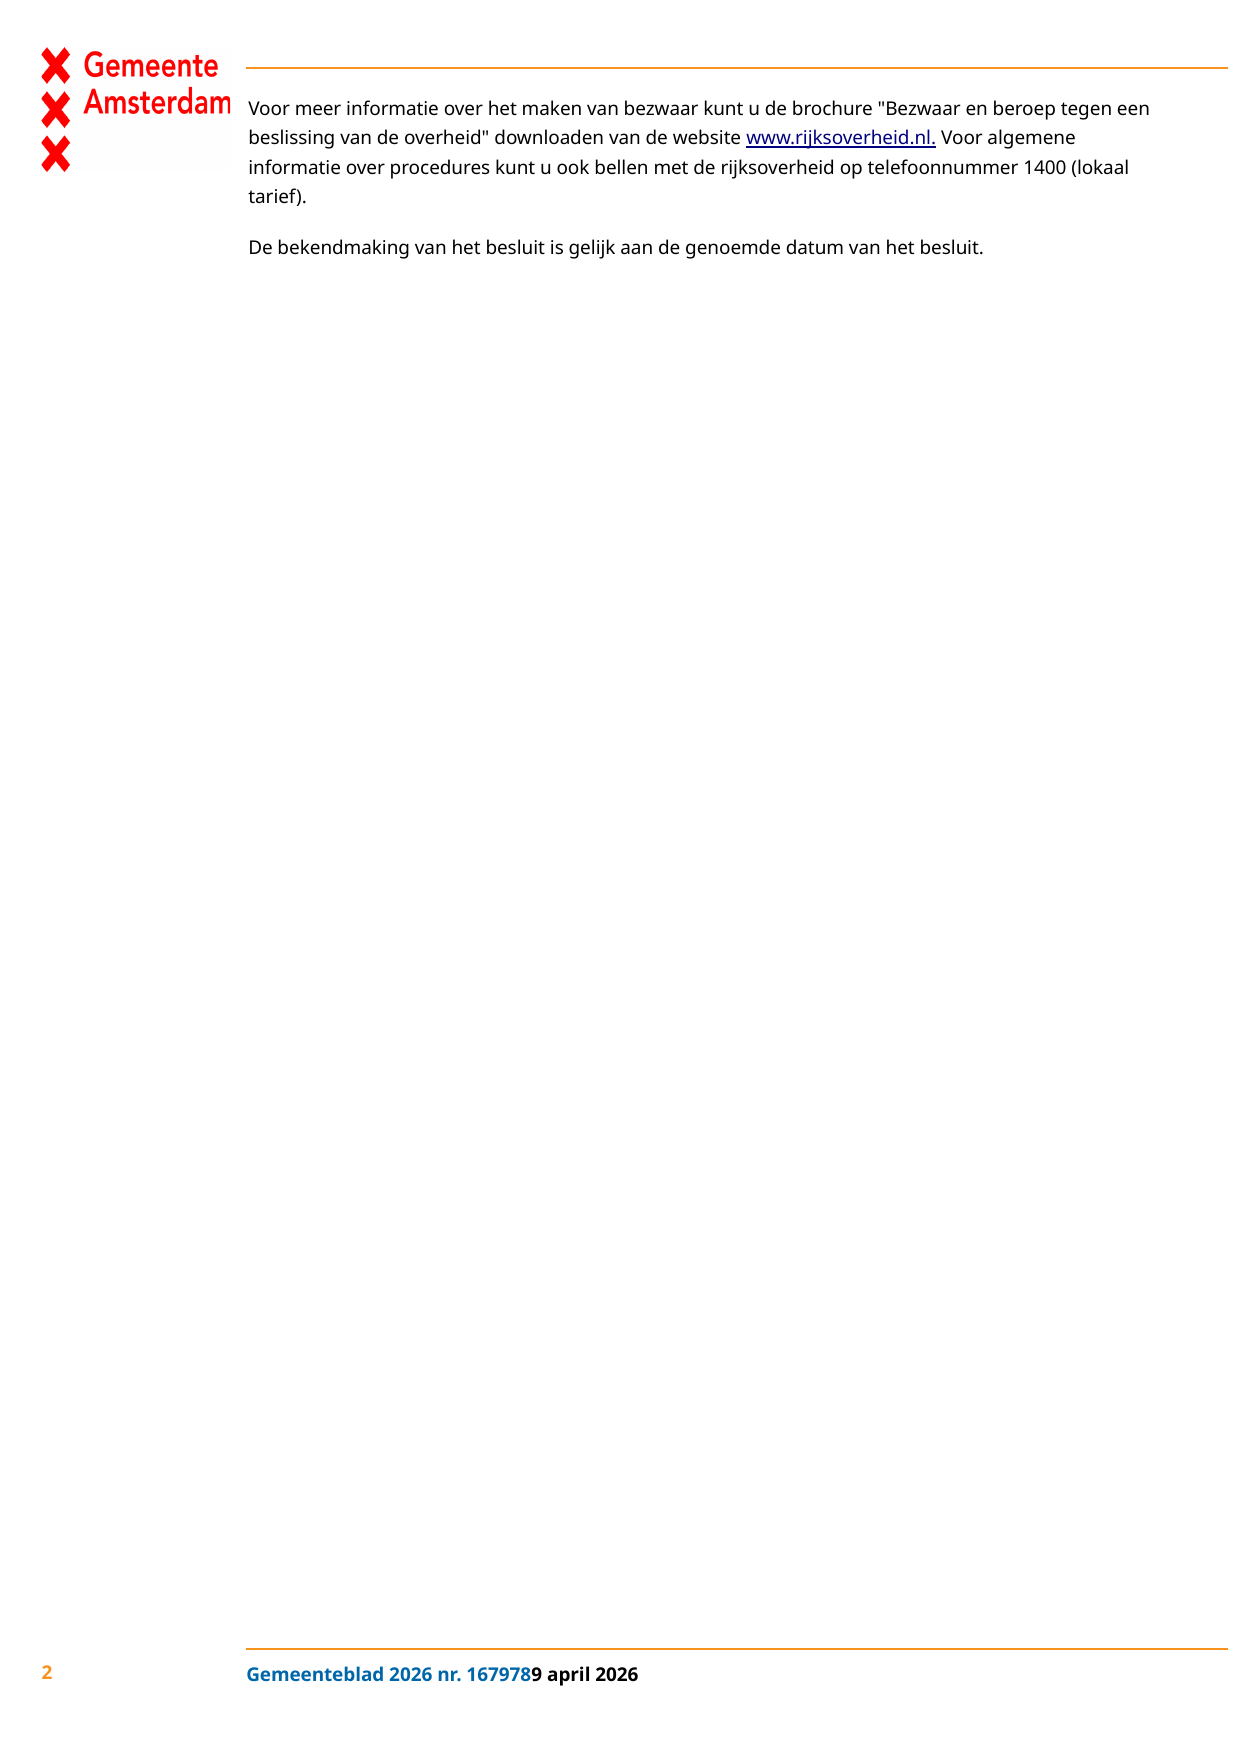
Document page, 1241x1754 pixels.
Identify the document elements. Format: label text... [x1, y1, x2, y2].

picture [41, 47, 231, 172]
text De bekendmaking van het besluit is gelijk aan de genoemde datum van het besluit. [248, 234, 1152, 260]
text Voor meer informatie over het maken van bezwaar kunt u de brochure "Bezwaar en beroep tegen een beslissing van de overheid" downloaden van de website www.rijksoverheid.nl. Voor algemene informatie over procedures kunt u ook bellen met de rijksoverheid op telefoonnummer 1400 (lokaal tarief). [248, 95, 1152, 209]
